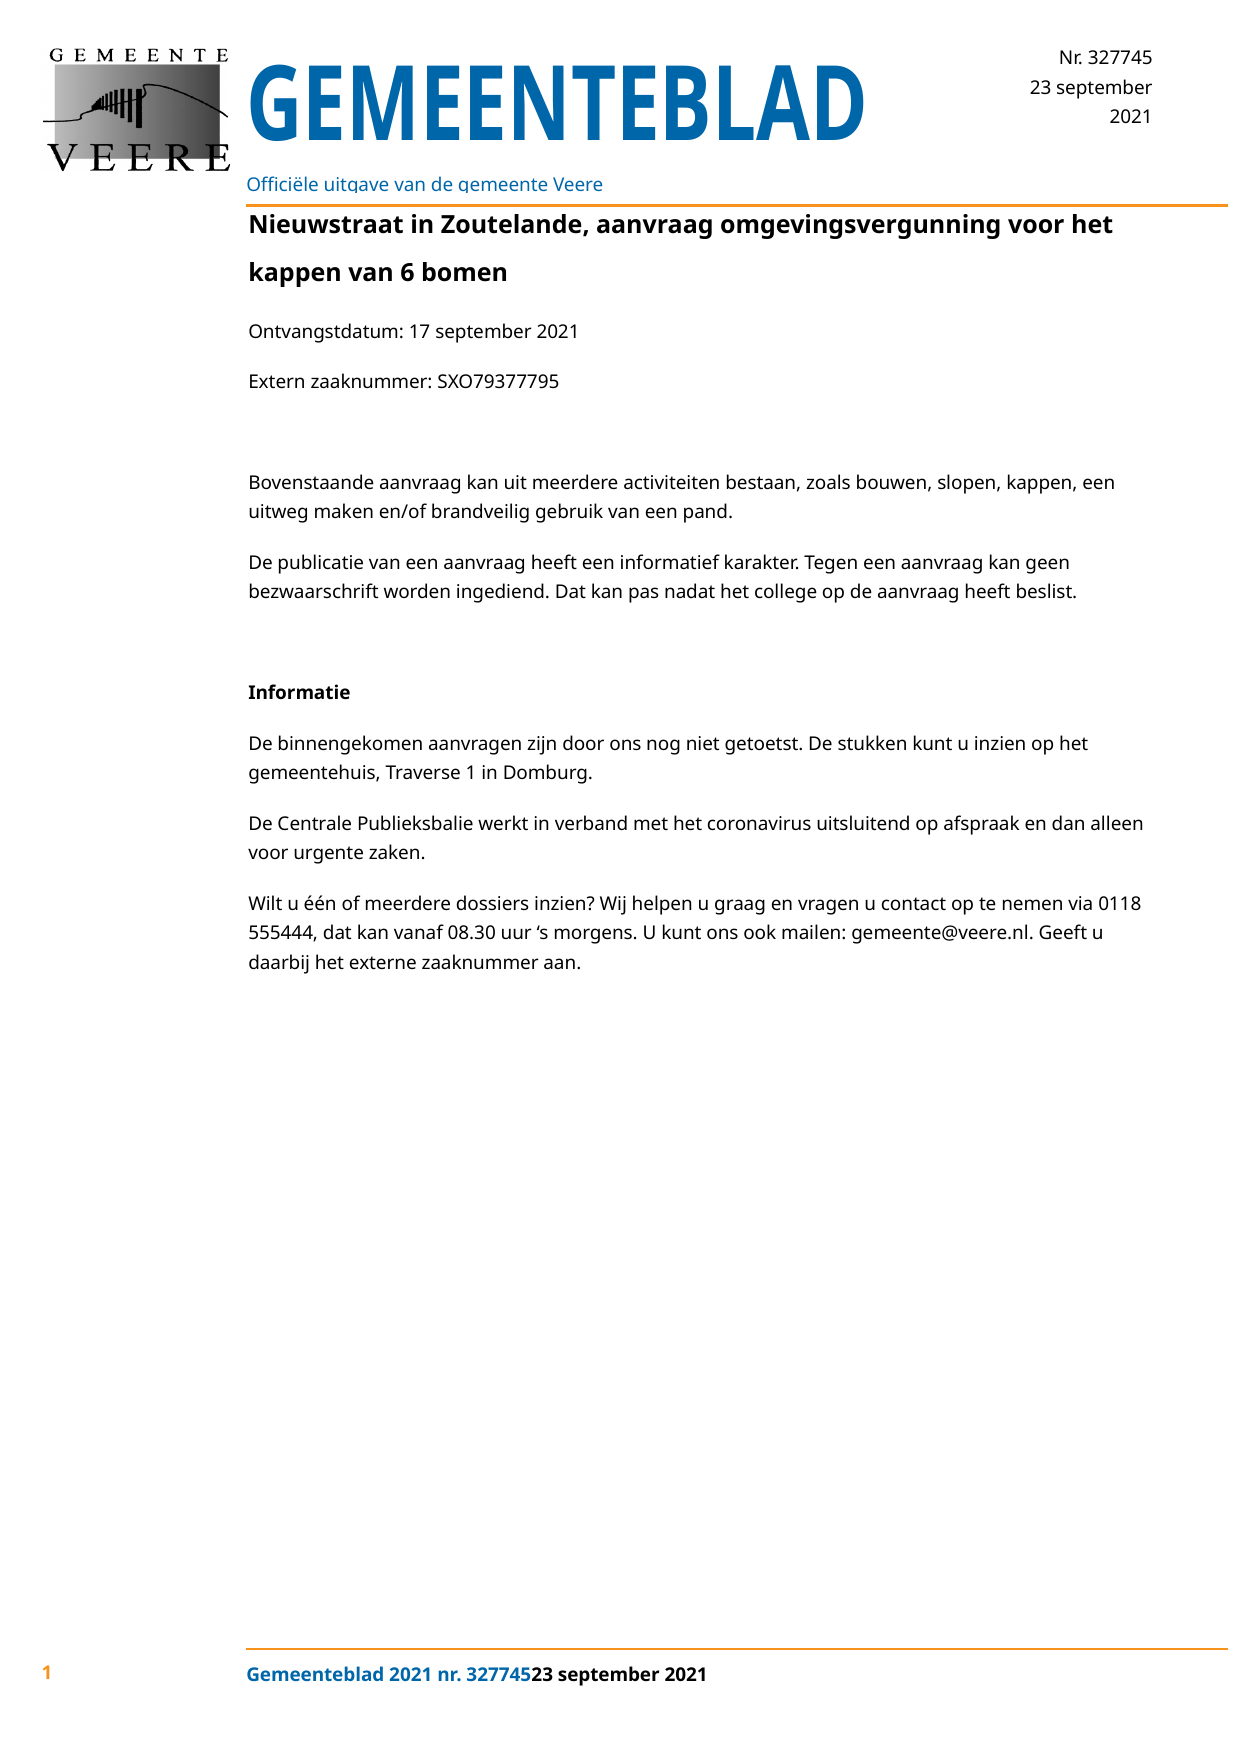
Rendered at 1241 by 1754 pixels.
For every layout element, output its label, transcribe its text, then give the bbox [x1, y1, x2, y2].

text Wilt u één of meerdere dossiers inzien? Wij helpen u graag en vragen u contact op te nemen via 0118 555444, dat kan vanaf 08.30 uur ‘s morgens. U kunt ons ook mailen: gemeente@veere.nl. Geeft u daarbij het externe zaaknummer aan. [248, 890, 1152, 975]
text Nieuwstraat in Zoutelande, aanvraag omgevingsvergunning voor het kappen van 6 bomen [248, 207, 1152, 288]
text Ontvangstdatum: 17 september 2021 [248, 318, 1152, 344]
text Bovenstaande aanvraag kan uit meerdere activiteiten bestaan, zoals bouwen, slopen, kappen, een uitweg maken en/of brandveilig gebruik van een pand. [248, 469, 1152, 524]
text Extern zaaknummer: SXO79377795 [248, 368, 1152, 394]
text De Centrale Publieksbalie werkt in verband met het coronavirus uitsluitend op afspraak en dan alleen voor urgente zaken. [248, 810, 1152, 865]
picture [41, 47, 231, 172]
text Informatie [248, 679, 1152, 705]
text De binnengekomen aanvragen zijn door ons nog niet getoetst. De stukken kunt u inzien op het gemeentehuis, Traverse 1 in Domburg. [248, 730, 1152, 785]
text De publicatie van een aanvraag heeft een informatief karakter. Tegen een aanvraag kan geen bezwaarschrift worden ingediend. Dat kan pas nadat het college op de aanvraag heeft beslist. [248, 549, 1152, 604]
